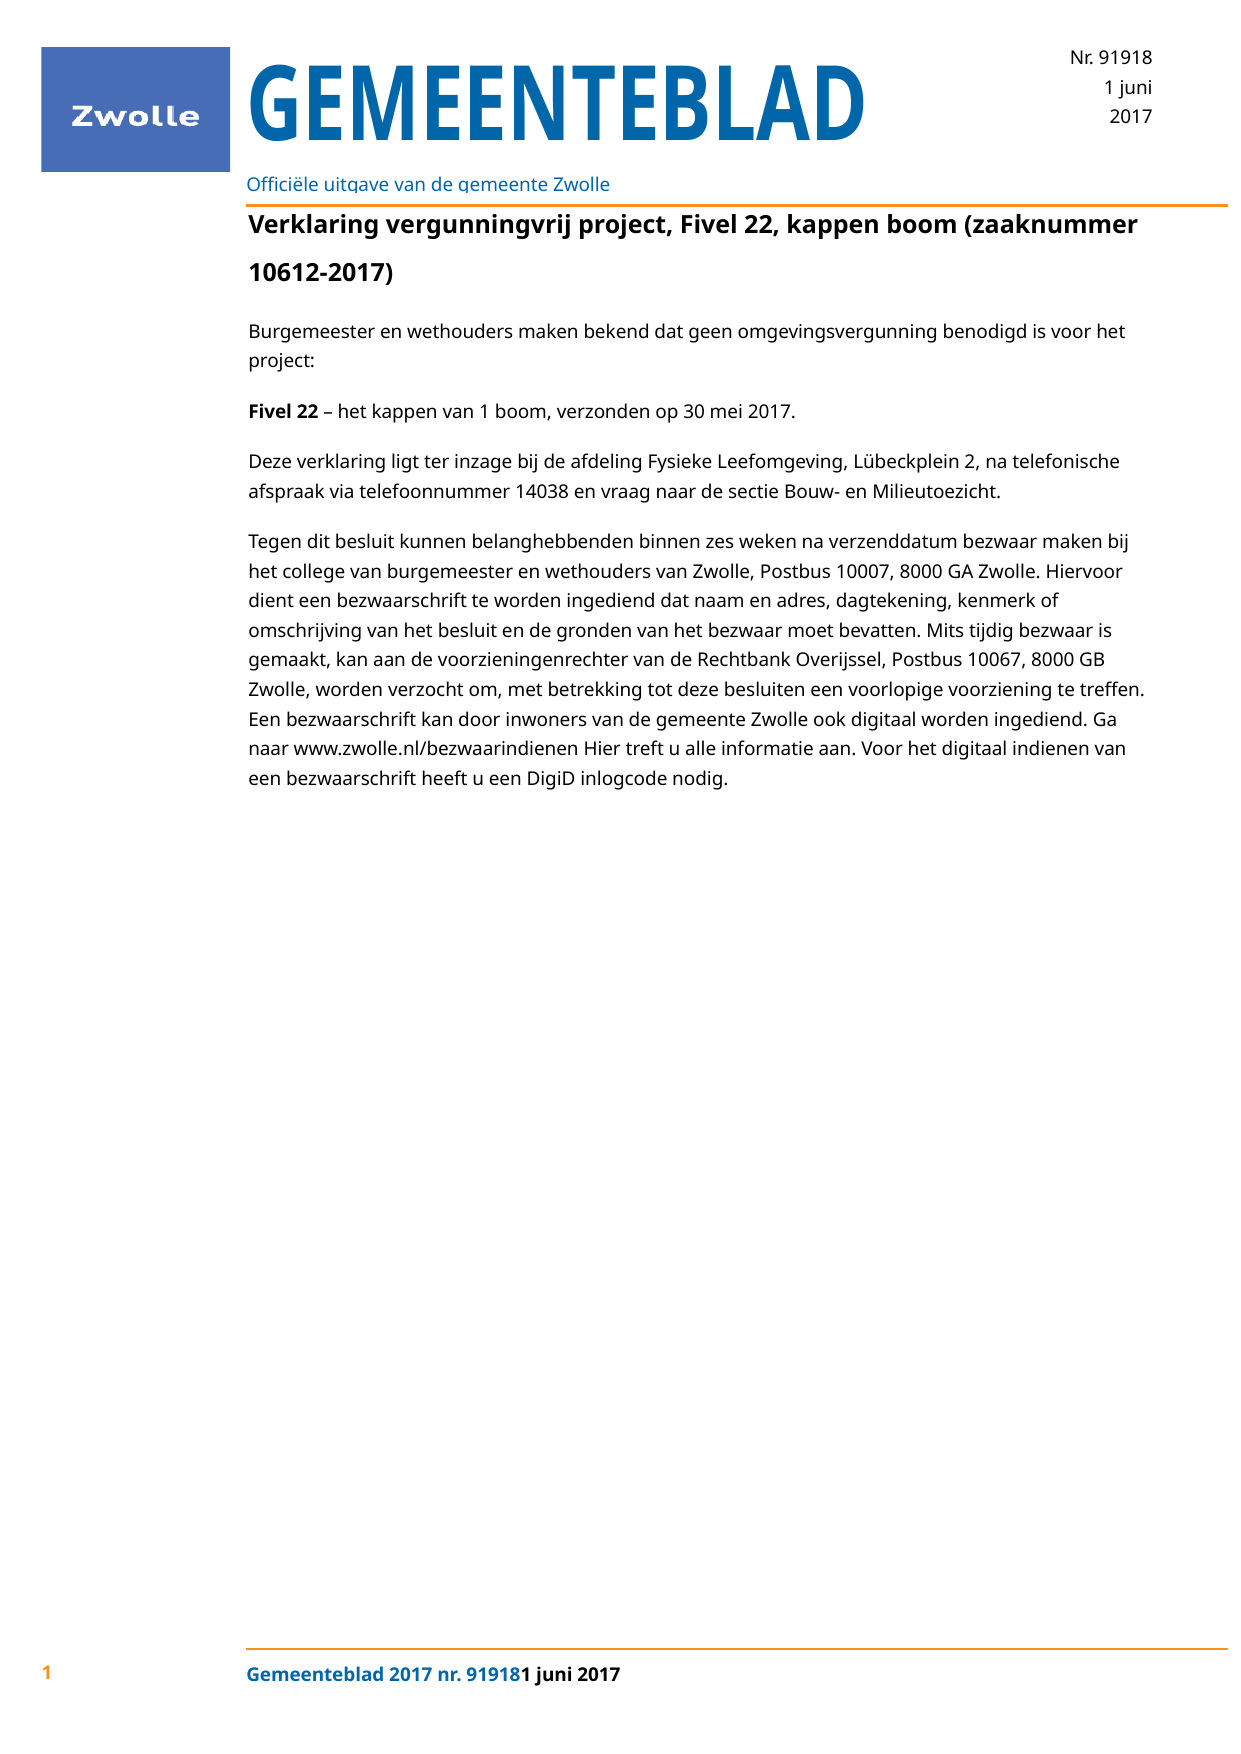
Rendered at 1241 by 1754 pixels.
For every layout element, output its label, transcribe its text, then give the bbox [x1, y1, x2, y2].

text Burgemeester en wethouders maken bekend dat geen omgevingsvergunning benodigd is voor het project: [248, 318, 1152, 373]
picture [41, 47, 231, 172]
text Deze verklaring ligt ter inzage bij de afdeling Fysieke Leefomgeving, Lübeckplein 2, na telefonische afspraak via telefoonnummer 14038 en vraag naar de sectie Bouw- en Milieutoezicht. [248, 448, 1152, 504]
text Fivel 22 – het kappen van 1 boom, verzonden op 30 mei 2017. [248, 398, 1152, 424]
text Tegen dit besluit kunnen belanghebbenden binnen zes weken na verzenddatum bezwaar maken bij het college van burgemeester en wethouders van Zwolle, Postbus 10007, 8000 GA Zwolle. Hiervoor dient een bezwaarschrift te worden ingediend dat naam en adres, dagtekening, kenmerk of omschrijving van het besluit en de gronden van het bezwaar moet bevatten. Mits tijdig bezwaar is gemaakt, kan aan de voorzieningenrechter van de Rechtbank Overijssel, Postbus 10067, 8000 GB Zwolle, worden verzocht om, met betrekking tot deze besluiten een voorlopige voorziening te treffen. Een bezwaarschrift kan door inwoners van de gemeente Zwolle ook digitaal worden ingediend. Ga naar www.zwolle.nl/bezwaarindienen Hier treft u alle informatie aan. Voor het digitaal indienen van een bezwaarschrift heeft u een DigiD inlogcode nodig. [248, 528, 1152, 791]
text Verklaring vergunningvrij project, Fivel 22, kappen boom (zaaknummer 10612-2017) [248, 207, 1152, 288]
